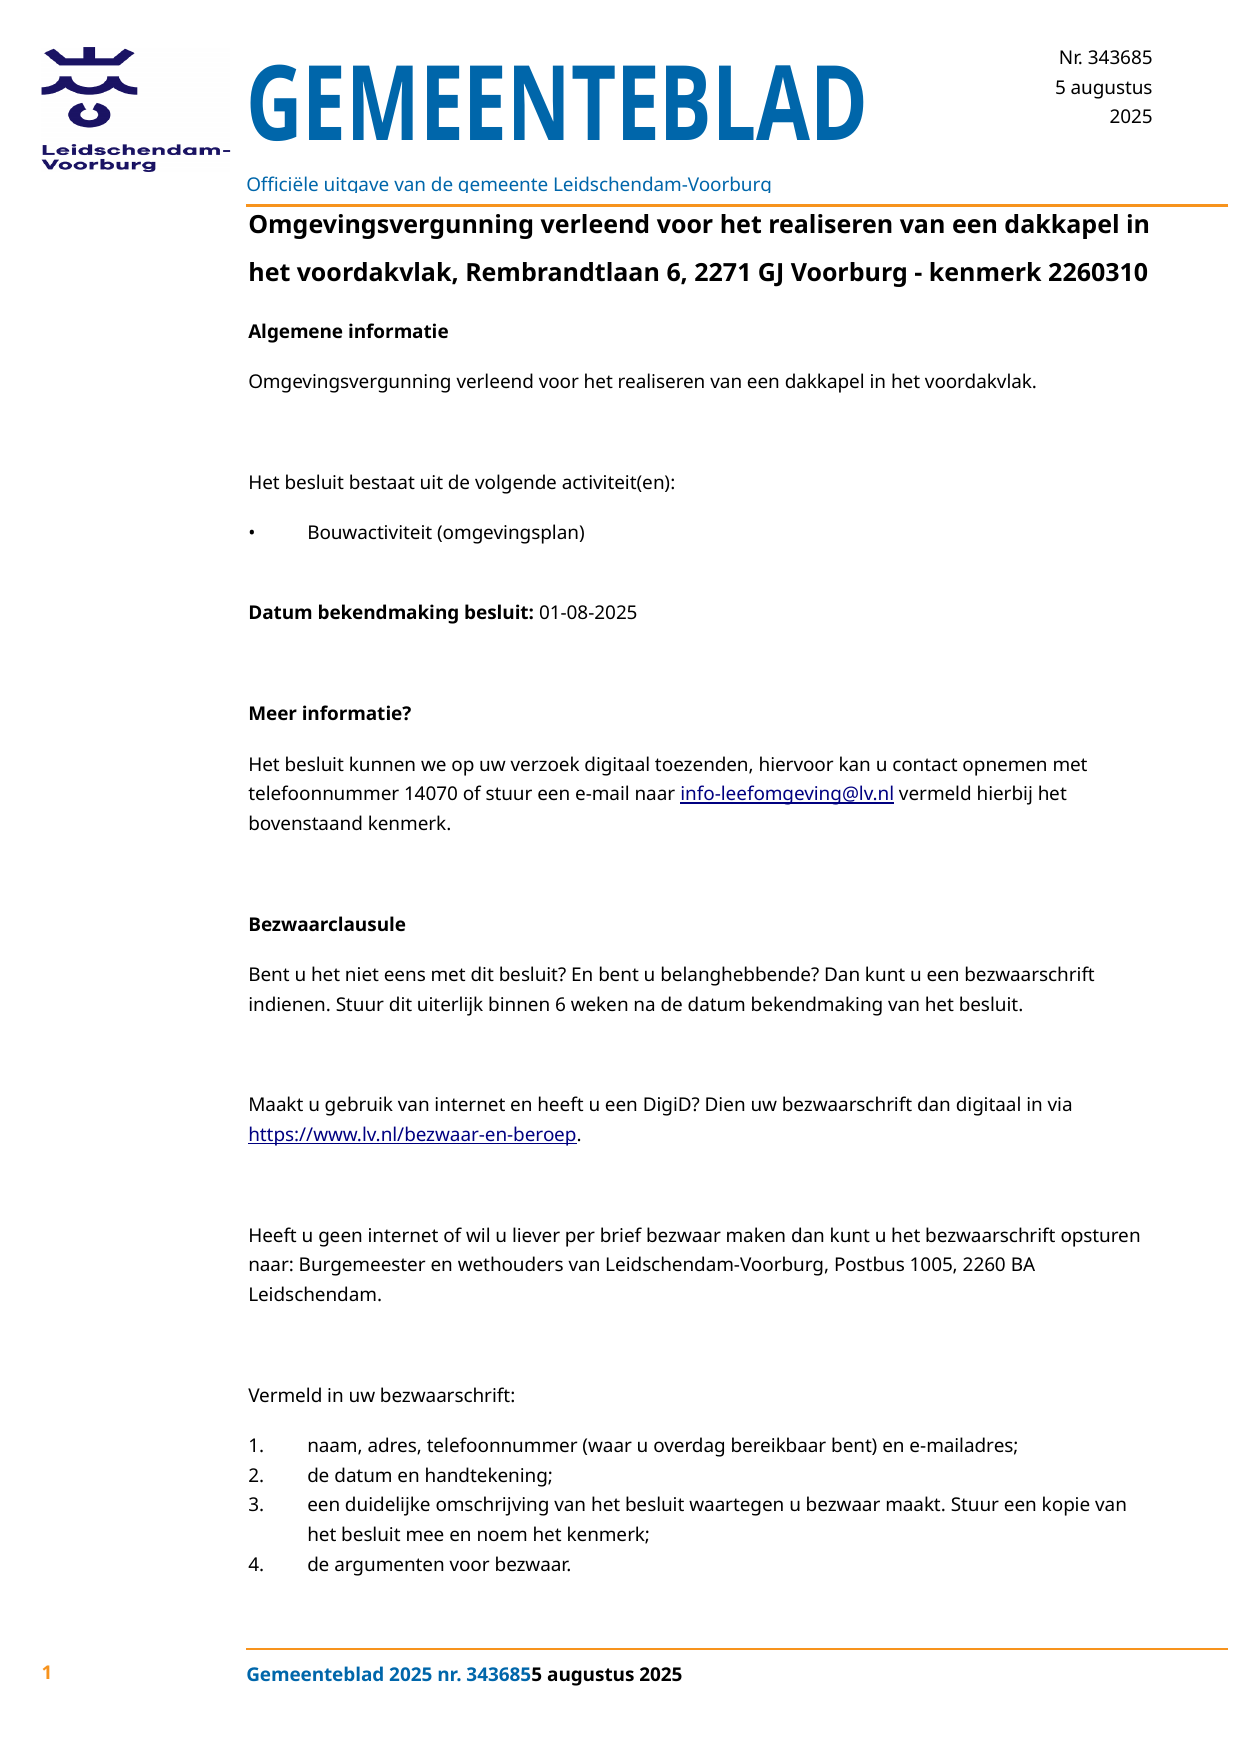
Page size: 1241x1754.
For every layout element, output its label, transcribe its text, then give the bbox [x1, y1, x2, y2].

list Bouwactiviteit (omgevingsplan) [248, 519, 1152, 545]
text Het besluit bestaat uit de volgende activiteit(en): [248, 469, 1152, 495]
text Heeft u geen internet of wil u liever per brief bezwaar maken dan kunt u het bezwaarschrift opsturen naar: Burgemeester en wethouders van Leidschendam-Voorburg, Postbus 1005, 2260 BA Leidschendam. [248, 1222, 1152, 1307]
text Algemene informatie [248, 318, 1152, 344]
text Het besluit kunnen we op uw verzoek digitaal toezenden, hiervoor kan u contact opnemen met telefoonnummer 14070 of stuur een e-mail naar info-leefomgeving@lv.nl vermeld hierbij het bovenstaand kenmerk. [248, 751, 1152, 836]
list naam, adres, telefoonnummer (waar u overdag bereikbaar bent) en e-mailadres; [248, 1432, 1152, 1458]
list een duidelijke omschrijving van het besluit waartegen u bezwaar maakt. Stuur een kopie van het besluit mee en noem het kenmerk; [248, 1492, 1152, 1547]
list de argumenten voor bezwaar. [248, 1551, 1152, 1577]
text Datum bekendmaking besluit: 01-08-2025 [248, 599, 1152, 625]
text Omgevingsvergunning verleend voor het realiseren van een dakkapel in het voordakvlak. [248, 368, 1152, 394]
list de datum en handtekening; [248, 1462, 1152, 1488]
text Bent u het niet eens met dit besluit? En bent u belanghebbende? Dan kunt u een bezwaarschrift indienen. Stuur dit uiterlijk binnen 6 weken na de datum bekendmaking van het besluit. [248, 961, 1152, 1017]
picture [41, 47, 231, 172]
text Meer informatie? [248, 700, 1152, 726]
text Vermeld in uw bezwaarschrift: [248, 1382, 1152, 1408]
text Maakt u gebruik van internet en heeft u een DigiD? Dien uw bezwaarschrift dan digitaal in via https://www.lv.nl/bezwaar-en-beroep. [248, 1092, 1152, 1147]
text Bezwaarclausule [248, 911, 1152, 937]
text Omgevingsvergunning verleend voor het realiseren van een dakkapel in het voordakvlak, Rembrandtlaan 6, 2271 GJ Voorburg - kenmerk 2260310 [248, 207, 1152, 288]
